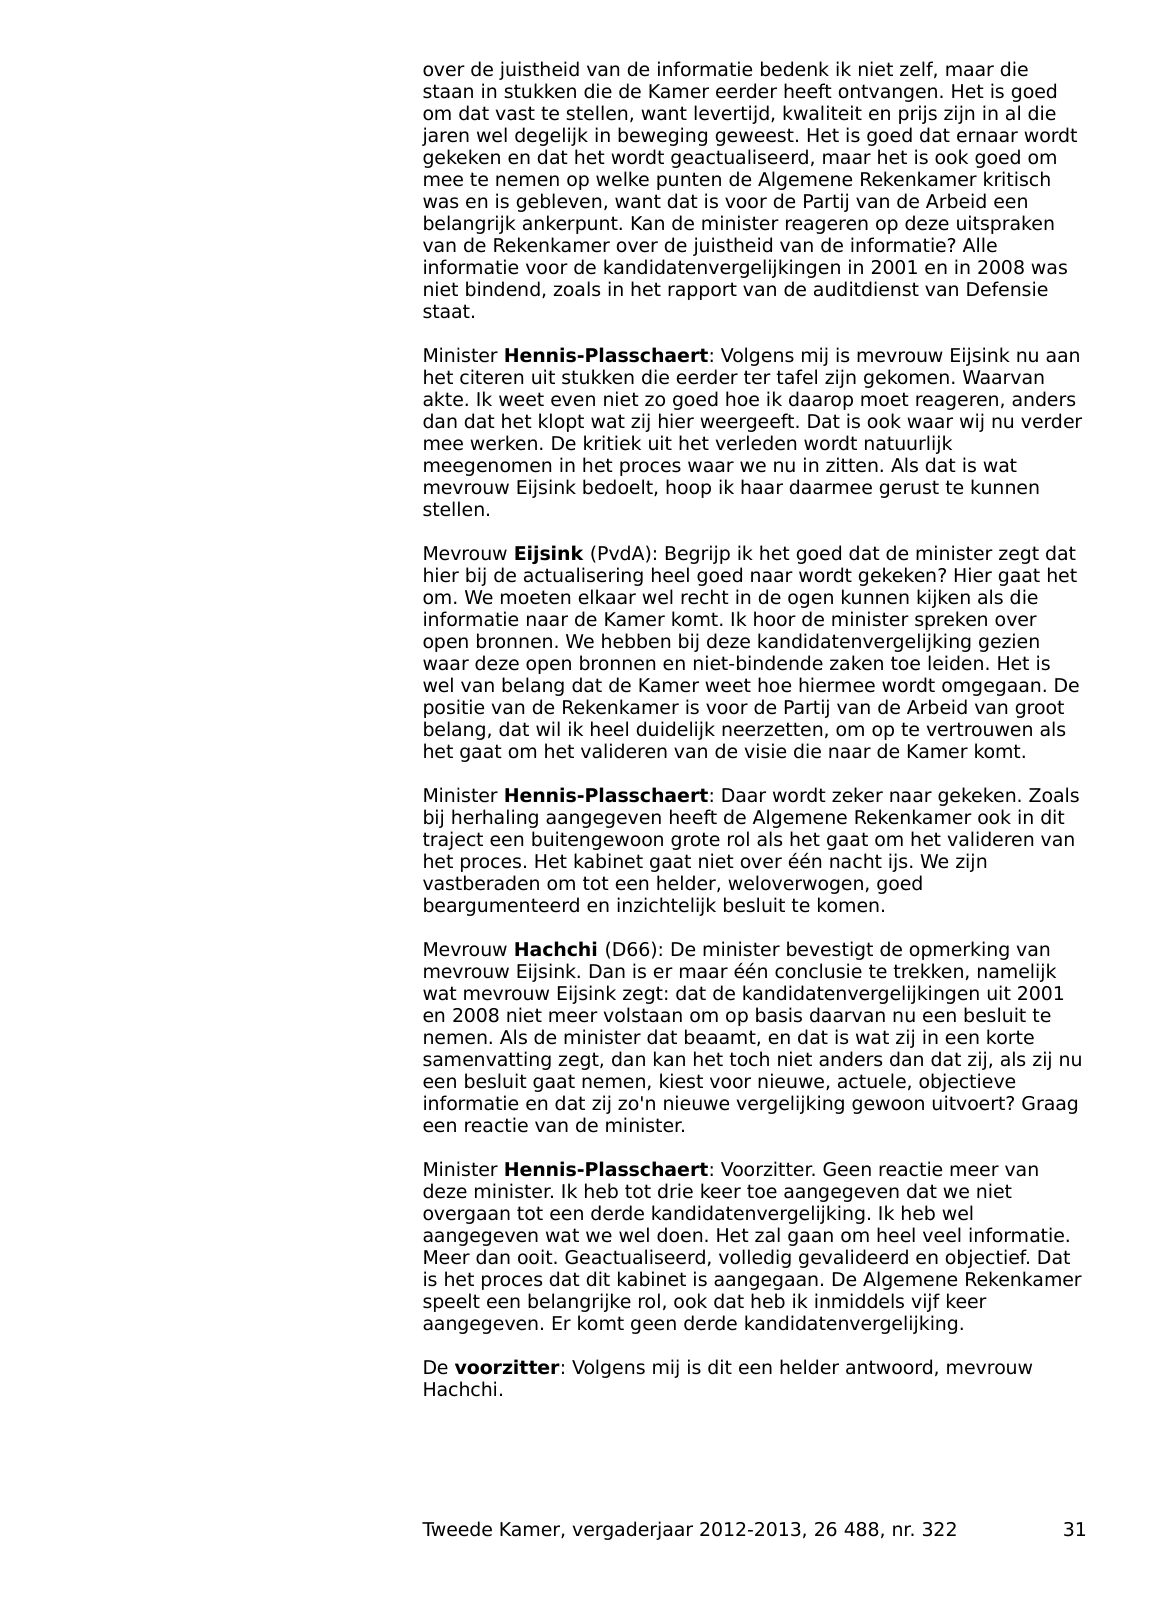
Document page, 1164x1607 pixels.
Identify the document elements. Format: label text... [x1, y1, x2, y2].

text Minister Hennis-Plasschaert: Voorzitter. Geen reactie meer van deze minister. Ik heb tot drie keer toe aangegeven dat we niet overgaan tot een derde kandidatenvergelijking. Ik heb wel aangegeven wat we wel doen. Het zal gaan om heel veel informatie. Meer dan ooit. Geactualiseerd, volledig gevalideerd en objectief. Dat is het proces dat dit kabinet is aangegaan. De Algemene Rekenkamer speelt een belangrijke rol, ook dat heb ik inmiddels vijf keer aangegeven. Er komt geen derde kandidatenvergelijking. [422, 1159, 1087, 1335]
text Mevrouw Eijsink (PvdA): Begrijp ik het goed dat de minister zegt dat hier bij de actualisering heel goed naar wordt gekeken? Hier gaat het om. We moeten elkaar wel recht in de ogen kunnen kijken als die informatie naar de Kamer komt. Ik hoor de minister spreken over open bronnen. We hebben bij deze kandidatenvergelijking gezien waar deze open bronnen en niet-bindende zaken toe leiden. Het is wel van belang dat de Kamer weet hoe hiermee wordt omgegaan. De positie van de Rekenkamer is voor de Partij van de Arbeid van groot belang, dat wil ik heel duidelijk neerzetten, om op te vertrouwen als het gaat om het valideren van de visie die naar de Kamer komt. [422, 543, 1087, 763]
text Minister Hennis-Plasschaert: Volgens mij is mevrouw Eijsink nu aan het citeren uit stukken die eerder ter tafel zijn gekomen. Waarvan akte. Ik weet even niet zo goed hoe ik daarop moet reageren, anders dan dat het klopt wat zij hier weergeeft. Dat is ook waar wij nu verder mee werken. De kritiek uit het verleden wordt natuurlijk meegenomen in het proces waar we nu in zitten. Als dat is wat mevrouw Eijsink bedoelt, hoop ik haar daarmee gerust te kunnen stellen. [422, 345, 1087, 521]
text Minister Hennis-Plasschaert: Daar wordt zeker naar gekeken. Zoals bij herhaling aangegeven heeft de Algemene Rekenkamer ook in dit traject een buitengewoon grote rol als het gaat om het valideren van het proces. Het kabinet gaat niet over één nacht ijs. We zijn vastberaden om tot een helder, weloverwogen, goed beargumenteerd en inzichtelijk besluit te komen. [422, 785, 1087, 917]
text De voorzitter: Volgens mij is dit een helder antwoord, mevrouw Hachchi. [422, 1357, 1087, 1401]
text over de juistheid van de informatie bedenk ik niet zelf, maar die staan in stukken die de Kamer eerder heeft ontvangen. Het is goed om dat vast te stellen, want levertijd, kwaliteit en prijs zijn in al die jaren wel degelijk in beweging geweest. Het is goed dat ernaar wordt gekeken en dat het wordt geactualiseerd, maar het is ook goed om mee te nemen op welke punten de Algemene Rekenkamer kritisch was en is gebleven, want dat is voor de Partij van de Arbeid een belangrijk ankerpunt. Kan de minister reageren op deze uitspraken van de Rekenkamer over de juistheid van de informatie? Alle informatie voor de kandidatenvergelijkingen in 2001 en in 2008 was niet bindend, zoals in het rapport van de auditdienst van Defensie staat. [422, 59, 1087, 323]
text Mevrouw Hachchi (D66): De minister bevestigt de opmerking van mevrouw Eijsink. Dan is er maar één conclusie te trekken, namelijk wat mevrouw Eijsink zegt: dat de kandidatenvergelijkingen uit 2001 en 2008 niet meer volstaan om op basis daarvan nu een besluit te nemen. Als de minister dat beaamt, en dat is wat zij in een korte samenvatting zegt, dan kan het toch niet anders dan dat zij, als zij nu een besluit gaat nemen, kiest voor nieuwe, actuele, objectieve informatie en dat zij zo'n nieuwe vergelijking gewoon uitvoert? Graag een reactie van de minister. [422, 939, 1087, 1137]
